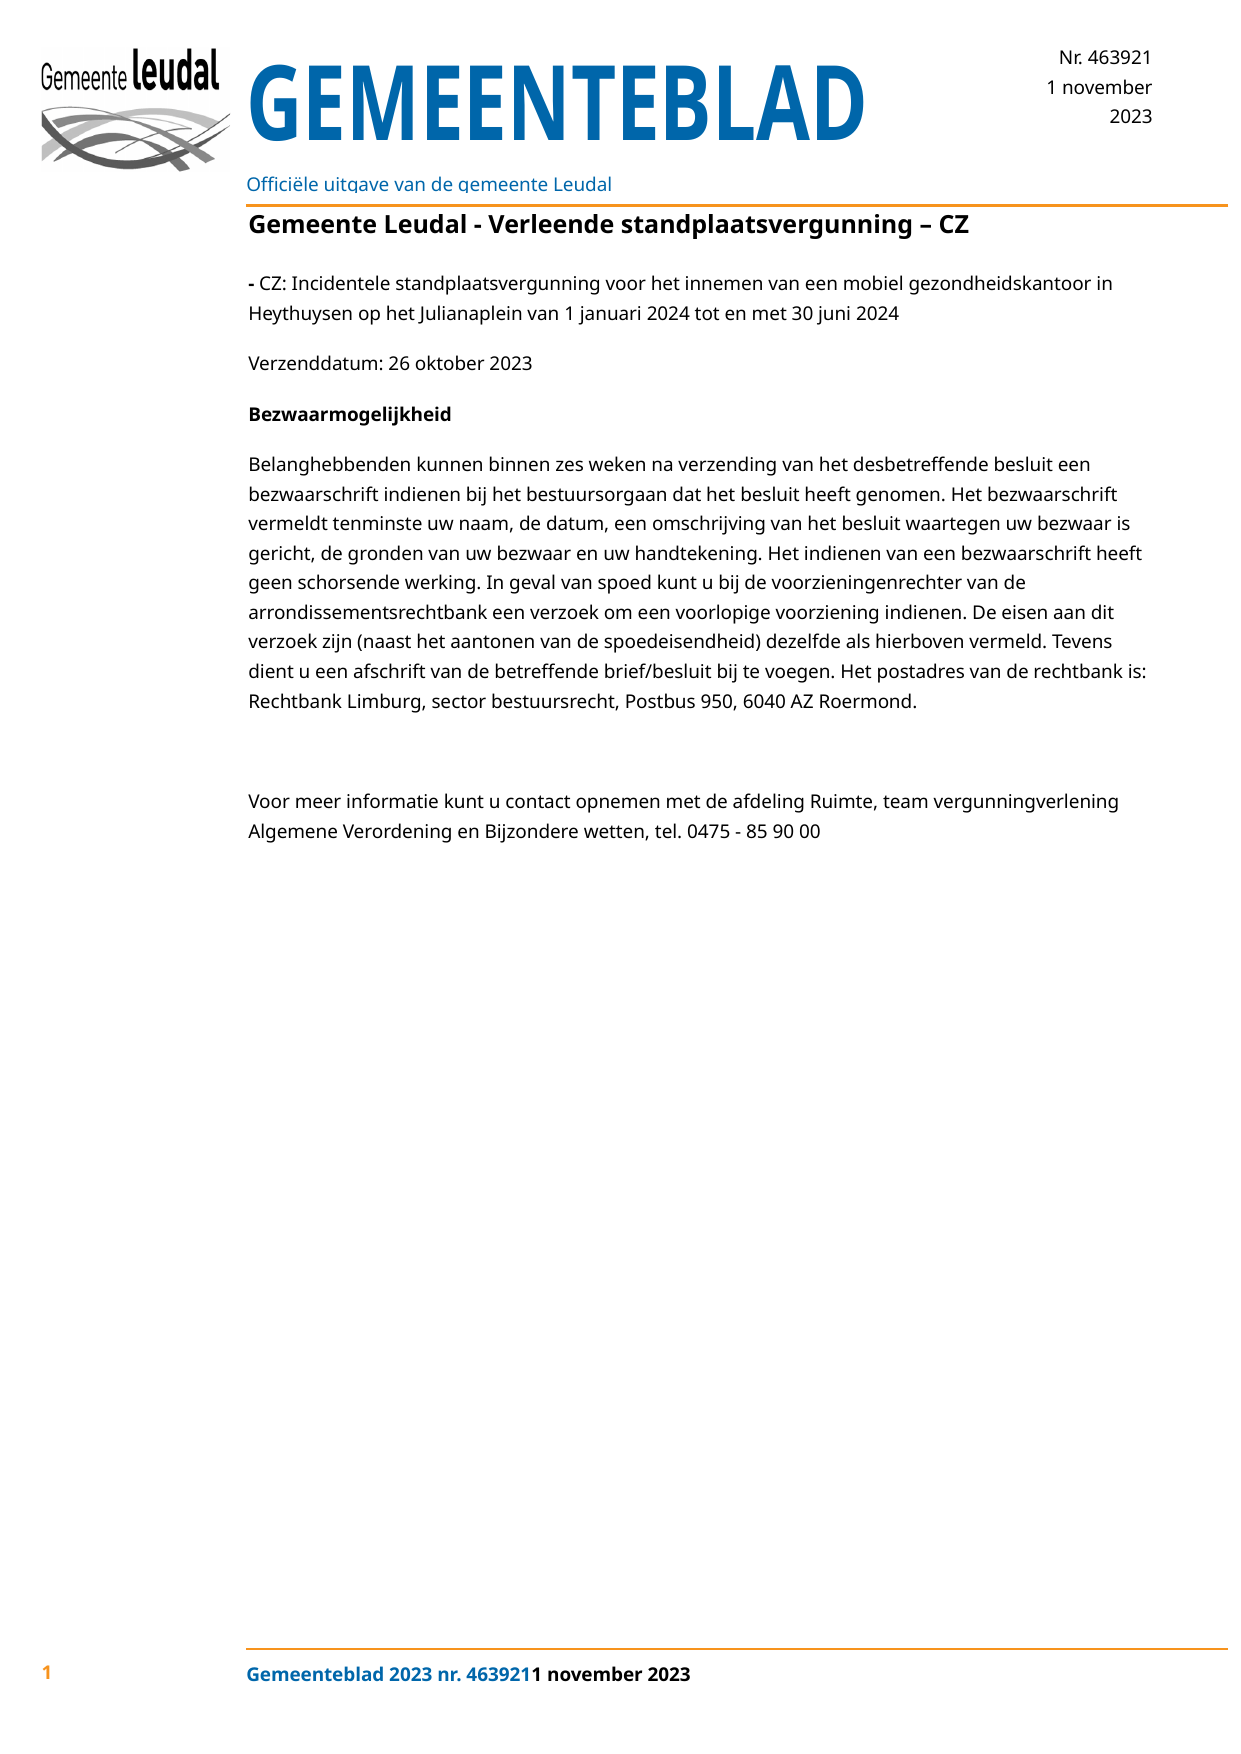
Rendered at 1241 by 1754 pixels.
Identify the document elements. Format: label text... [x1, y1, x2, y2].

picture [41, 47, 231, 172]
text Verzenddatum: 26 oktober 2023 [248, 350, 1152, 376]
text - CZ: Incidentele standplaatsvergunning voor het innemen van een mobiel gezondheidskantoor in Heythuysen op het Julianaplein van 1 januari 2024 tot en met 30 juni 2024 [248, 270, 1152, 326]
text Voor meer informatie kunt u contact opnemen met de afdeling Ruimte, team vergunningverlening Algemene Verordening en Bijzondere wetten, tel. 0475 - 85 90 00 [248, 789, 1152, 844]
text Gemeente Leudal - Verleende standplaatsvergunning – CZ [248, 207, 1152, 241]
text Belanghebbenden kunnen binnen zes weken na verzending van het desbetreffende besluit een bezwaarschrift indienen bij het bestuursorgaan dat het besluit heeft genomen. Het bezwaarschrift vermeldt tenminste uw naam, de datum, een omschrijving van het besluit waartegen uw bezwaar is gericht, de gronden van uw bezwaar en uw handtekening. Het indienen van een bezwaarschrift heeft geen schorsende werking. In geval van spoed kunt u bij de voorzieningenrechter van de arrondissementsrechtbank een verzoek om een voorlopige voorziening indienen. De eisen aan dit verzoek zijn (naast het aantonen van de spoedeisendheid) dezelfde als hierboven vermeld. Tevens dient u een afschrift van de betreffende brief/besluit bij te voegen. Het postadres van de rechtbank is: Rechtbank Limburg, sector bestuursrecht, Postbus 950, 6040 AZ Roermond. [248, 451, 1152, 713]
text Bezwaarmogelijkheid [248, 401, 1152, 426]
